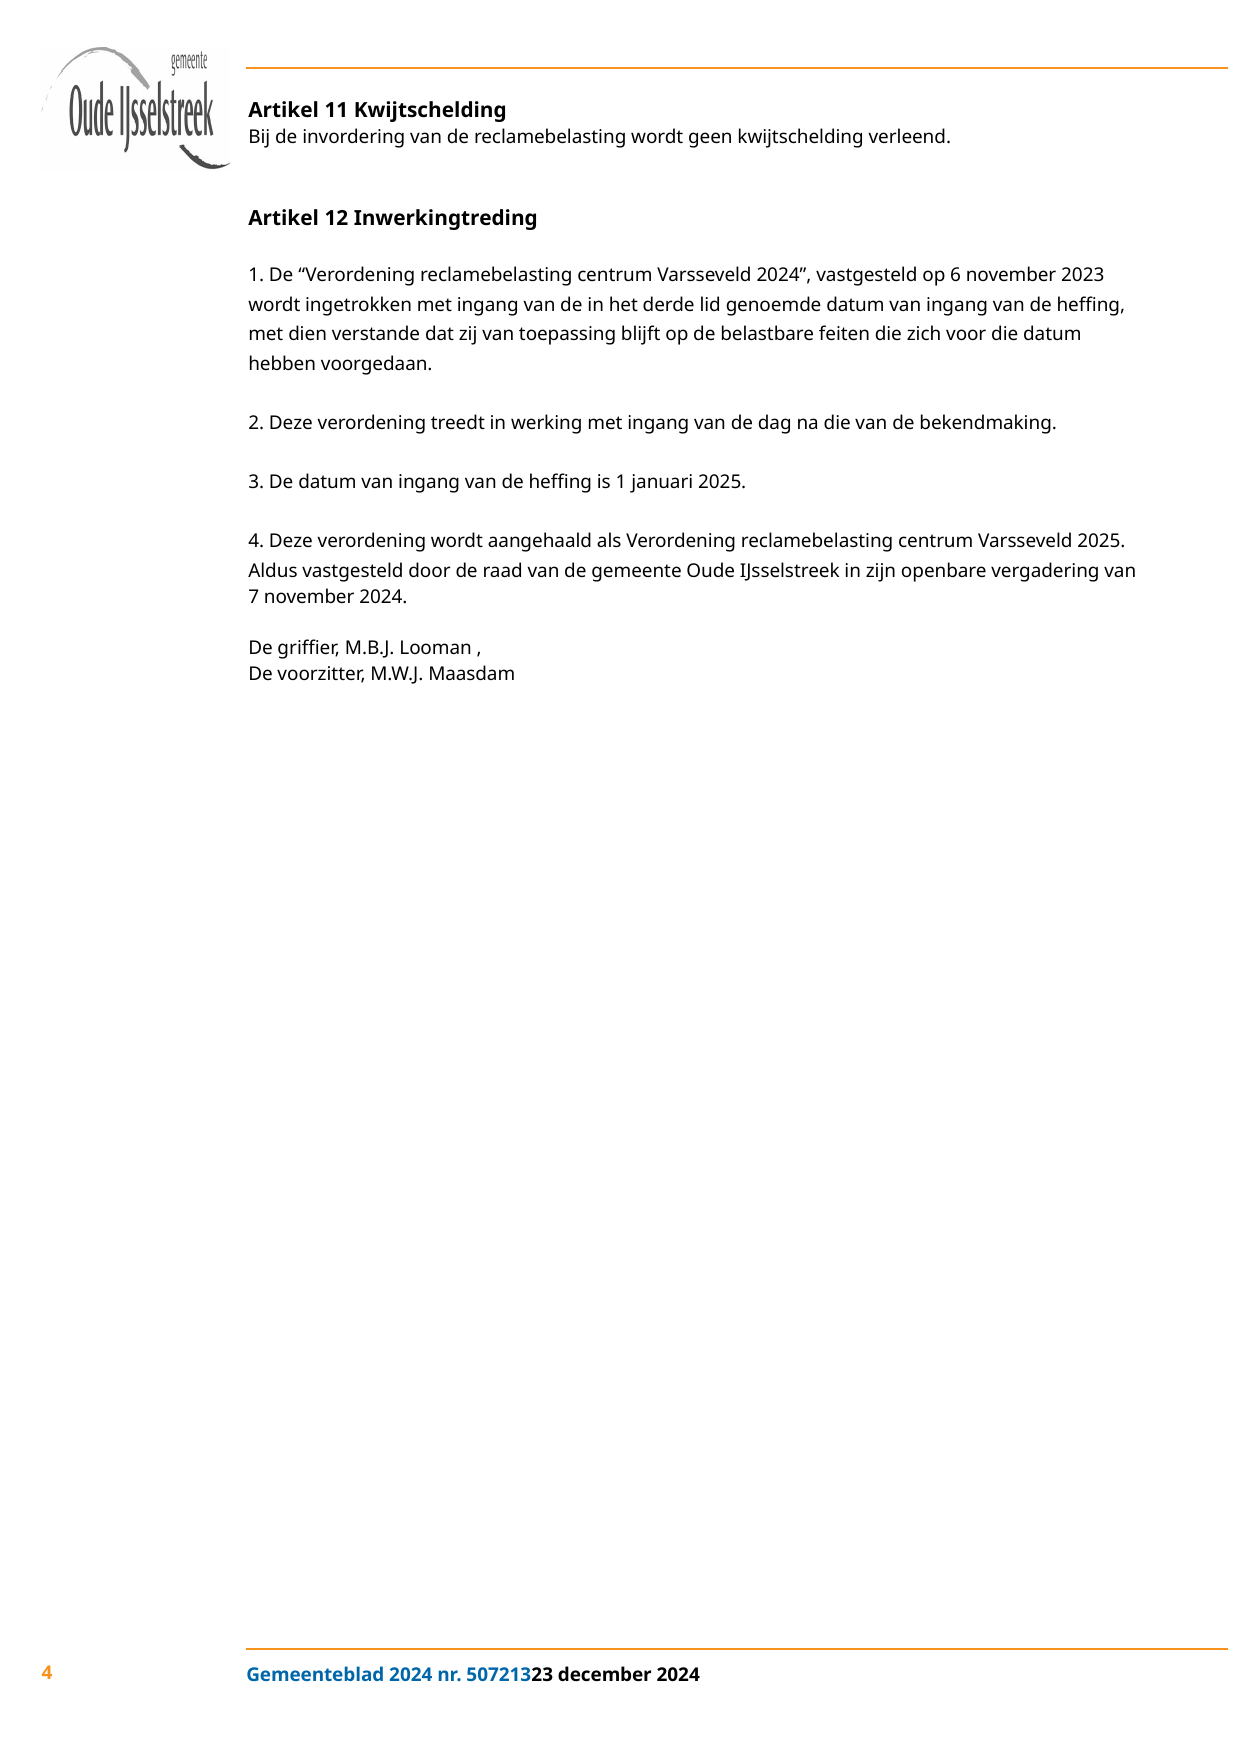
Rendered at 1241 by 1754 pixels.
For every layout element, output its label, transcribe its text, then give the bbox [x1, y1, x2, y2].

text 3. De datum van ingang van de heffing is 1 januari 2025. [248, 468, 1152, 494]
picture [41, 47, 231, 172]
text Bij de invordering van de reclamebelasting wordt geen kwijtschelding verleend. [248, 123, 1152, 149]
text 7 november 2024. [248, 583, 1152, 608]
text Aldus vastgesteld door de raad van de gemeente Oude IJsselstreek in zijn openbare vergadering van [248, 557, 1152, 583]
text De voorzitter, M.W.J. Maasdam [248, 660, 1152, 686]
text 2. Deze verordening treedt in werking met ingang van de dag na die van de bekendmaking. [248, 409, 1152, 435]
text 4. Deze verordening wordt aangehaald als Verordening reclamebelasting centrum Varsseveld 2025. [248, 527, 1152, 553]
text 1. De “Verordening reclamebelasting centrum Varsseveld 2024”, vastgesteld op 6 november 2023 wordt ingetrokken met ingang van de in het derde lid genoemde datum van ingang van de heffing, met dien verstande dat zij van toepassing blijft op de belastbare feiten die zich voor die datum hebben voorgedaan. [248, 261, 1152, 376]
text Artikel 12 Inwerkingtreding [248, 203, 1152, 232]
text De griffier, M.B.J. Looman , [248, 634, 1152, 660]
text Artikel 11 Kwijtschelding [248, 95, 1152, 123]
